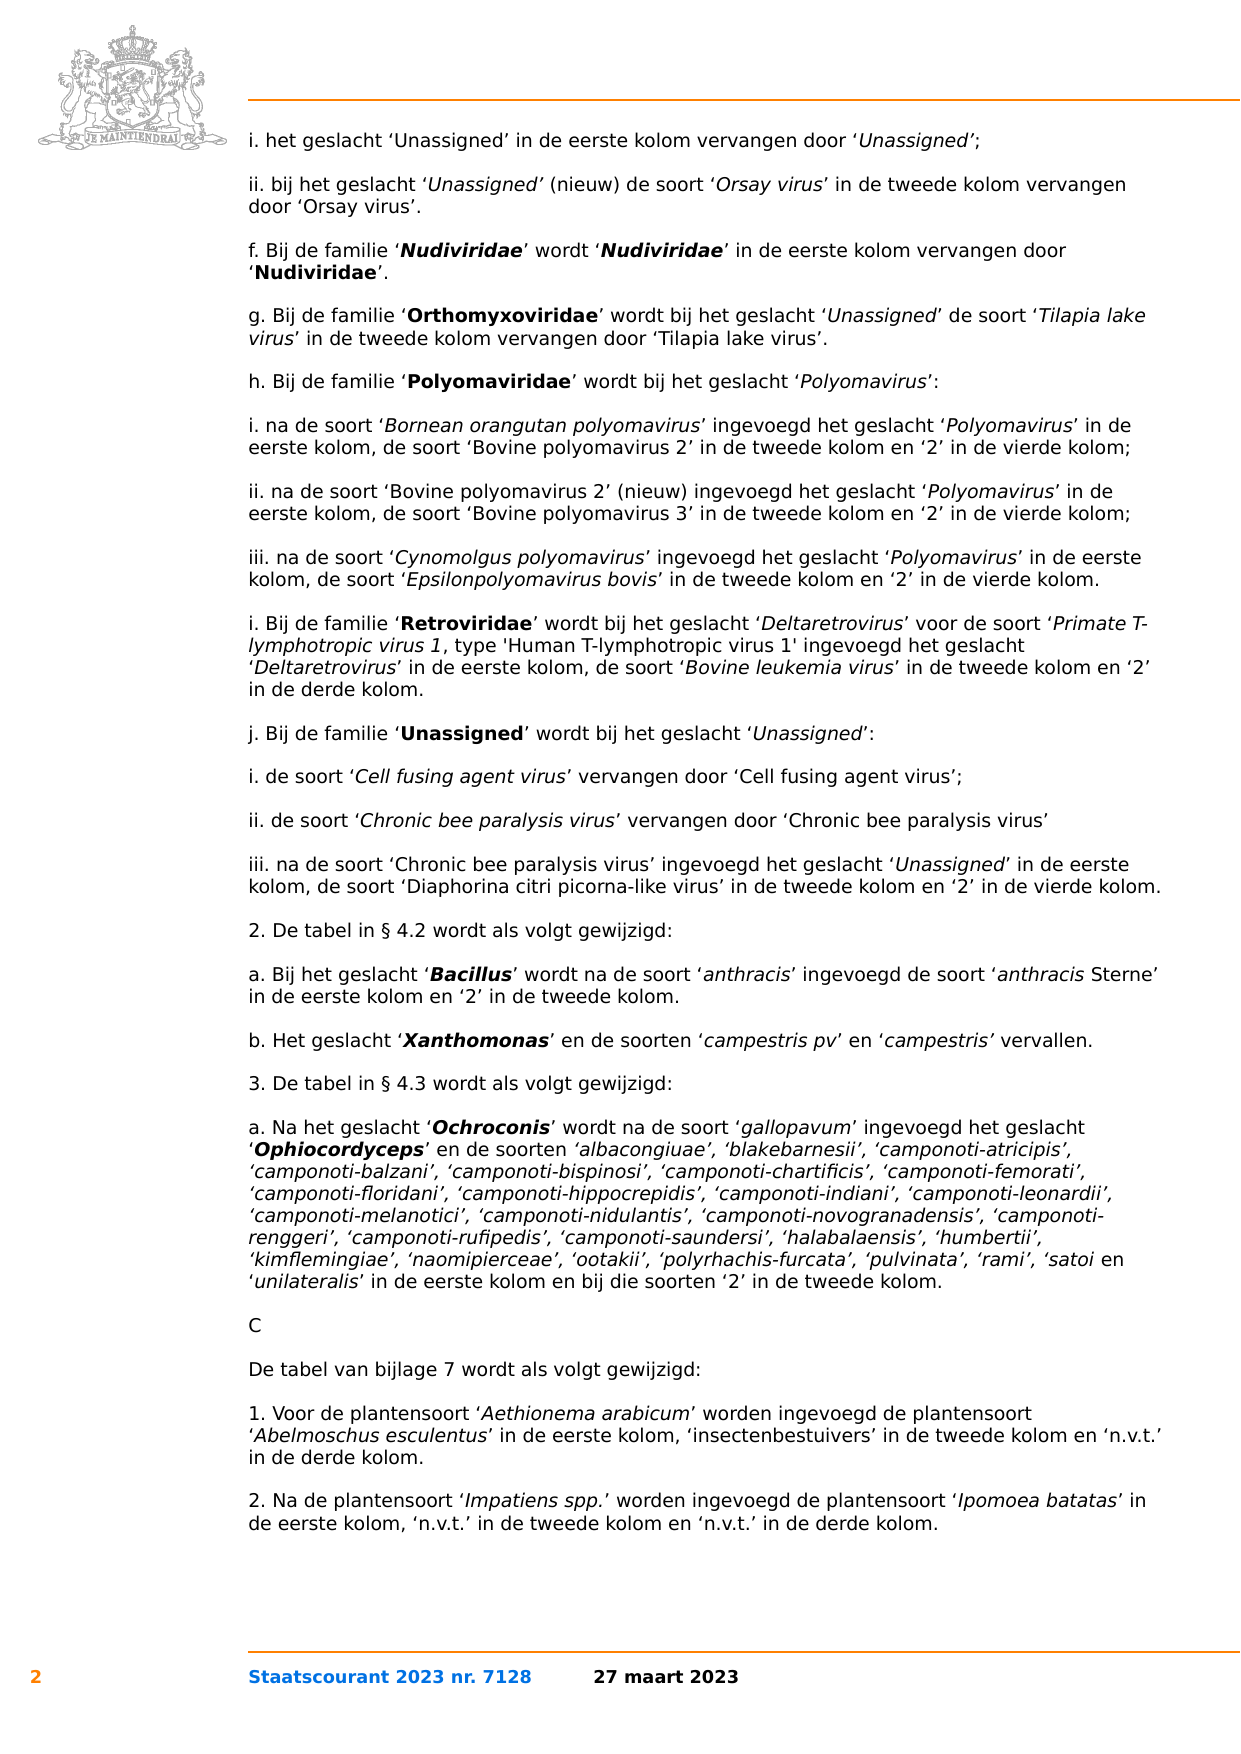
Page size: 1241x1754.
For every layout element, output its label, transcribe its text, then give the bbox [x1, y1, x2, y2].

text De tabel van bijlage 7 wordt als volgt gewijzigd: [248, 1359, 1163, 1381]
text ii. na de soort ‘Bovine polyomavirus 2’ (nieuw) ingevoegd het geslacht ‘Polyomavirus’ in de eerste kolom, de soort ‘Bovine polyomavirus 3’ in de tweede kolom en ‘2’ in de vierde kolom; [248, 481, 1163, 525]
text 3. De tabel in § 4.3 wordt als volgt gewijzigd: [248, 1073, 1163, 1095]
text f. Bij de familie ‘Nudiviridae’ wordt ‘Nudiviridae’ in de eerste kolom vervangen door ‘Nudiviridae’. [248, 239, 1163, 283]
text C [248, 1315, 1163, 1337]
text ii. bij het geslacht ‘Unassigned’ (nieuw) de soort ‘Orsay virus’ in de tweede kolom vervangen door ‘Orsay virus’. [248, 174, 1163, 218]
text a. Bij het geslacht ‘Bacillus’ wordt na de soort ‘anthracis’ ingevoegd de soort ‘anthracis Sterne’ in de eerste kolom en ‘2’ in de tweede kolom. [248, 964, 1163, 1008]
text j. Bij de familie ‘Unassigned’ wordt bij het geslacht ‘Unassigned’: [248, 722, 1163, 744]
text i. na de soort ‘Bornean orangutan polyomavirus’ ingevoegd het geslacht ‘Polyomavirus’ in de eerste kolom, de soort ‘Bovine polyomavirus 2’ in de tweede kolom en ‘2’ in de vierde kolom; [248, 415, 1163, 459]
text 2. Na de plantensoort ‘Impatiens spp.’ worden ingevoegd de plantensoort ‘Ipomoea batatas’ in de eerste kolom, ‘n.v.t.’ in de tweede kolom en ‘n.v.t.’ in de derde kolom. [248, 1490, 1163, 1534]
text ii. de soort ‘Chronic bee paralysis virus’ vervangen door ‘Chronic bee paralysis virus’ [248, 810, 1163, 832]
text 1. Voor de plantensoort ‘Aethionema arabicum’ worden ingevoegd de plantensoort ‘Abelmoschus esculentus’ in de eerste kolom, ‘insectenbestuivers’ in de tweede kolom en ‘n.v.t.’ in de derde kolom. [248, 1403, 1163, 1468]
text i. Bij de familie ‘Retroviridae’ wordt bij het geslacht ‘Deltaretrovirus’ voor de soort ‘Primate T-lymphotropic virus 1, type 'Human T-lymphotropic virus 1' ingevoegd het geslacht ‘Deltaretrovirus’ in de eerste kolom, de soort ‘Bovine leukemia virus’ in de tweede kolom en ‘2’ in de derde kolom. [248, 613, 1163, 701]
text b. Het geslacht ‘Xanthomonas’ en de soorten ‘campestris pv’ en ‘campestris’ vervallen. [248, 1029, 1163, 1051]
text a. Na het geslacht ‘Ochroconis’ wordt na de soort ‘gallopavum’ ingevoegd het geslacht ‘Ophiocordyceps’ en de soorten ‘albacongiuae’, ‘blakebarnesii’, ‘camponoti-atricipis’, ‘camponoti-balzani’, ‘camponoti-bispinosi’, ‘camponoti-chartificis’, ‘camponoti-femorati’, ‘camponoti-floridani’, ‘camponoti-hippocrepidis’, ‘camponoti-indiani’, ‘camponoti-leonardii’, ‘camponoti-melanotici’, ‘camponoti-nidulantis’, ‘camponoti-novogranadensis’, ‘camponoti-renggeri’, ‘camponoti-rufipedis’, ‘camponoti-saundersi’, ‘halabalaensis’, ‘humbertii’, ‘kimflemingiae’, ‘naomipierceae’, ‘ootakii’, ‘polyrhachis-furcata’, ‘pulvinata’, ‘rami’, ‘satoi en ‘unilateralis’ in de eerste kolom en bij die soorten ‘2’ in de tweede kolom. [248, 1117, 1163, 1293]
text iii. na de soort ‘Chronic bee paralysis virus’ ingevoegd het geslacht ‘Unassigned’ in de eerste kolom, de soort ‘Diaphorina citri picorna-like virus’ in de tweede kolom en ‘2’ in de vierde kolom. [248, 854, 1163, 898]
text i. het geslacht ‘Unassigned’ in de eerste kolom vervangen door ‘Unassigned’; [248, 130, 1163, 152]
text iii. na de soort ‘Cynomolgus polyomavirus’ ingevoegd het geslacht ‘Polyomavirus’ in de eerste kolom, de soort ‘Epsilonpolyomavirus bovis’ in de tweede kolom en ‘2’ in de vierde kolom. [248, 547, 1163, 591]
text g. Bij de familie ‘Orthomyxoviridae’ wordt bij het geslacht ‘Unassigned’ de soort ‘Tilapia lake virus’ in de tweede kolom vervangen door ‘Tilapia lake virus’. [248, 305, 1163, 349]
text i. de soort ‘Cell fusing agent virus’ vervangen door ‘Cell fusing agent virus’; [248, 766, 1163, 788]
text 2. De tabel in § 4.2 wordt als volgt gewijzigd: [248, 920, 1163, 942]
picture [38, 25, 227, 150]
text h. Bij de familie ‘Polyomaviridae’ wordt bij het geslacht ‘Polyomavirus’: [248, 371, 1163, 393]
